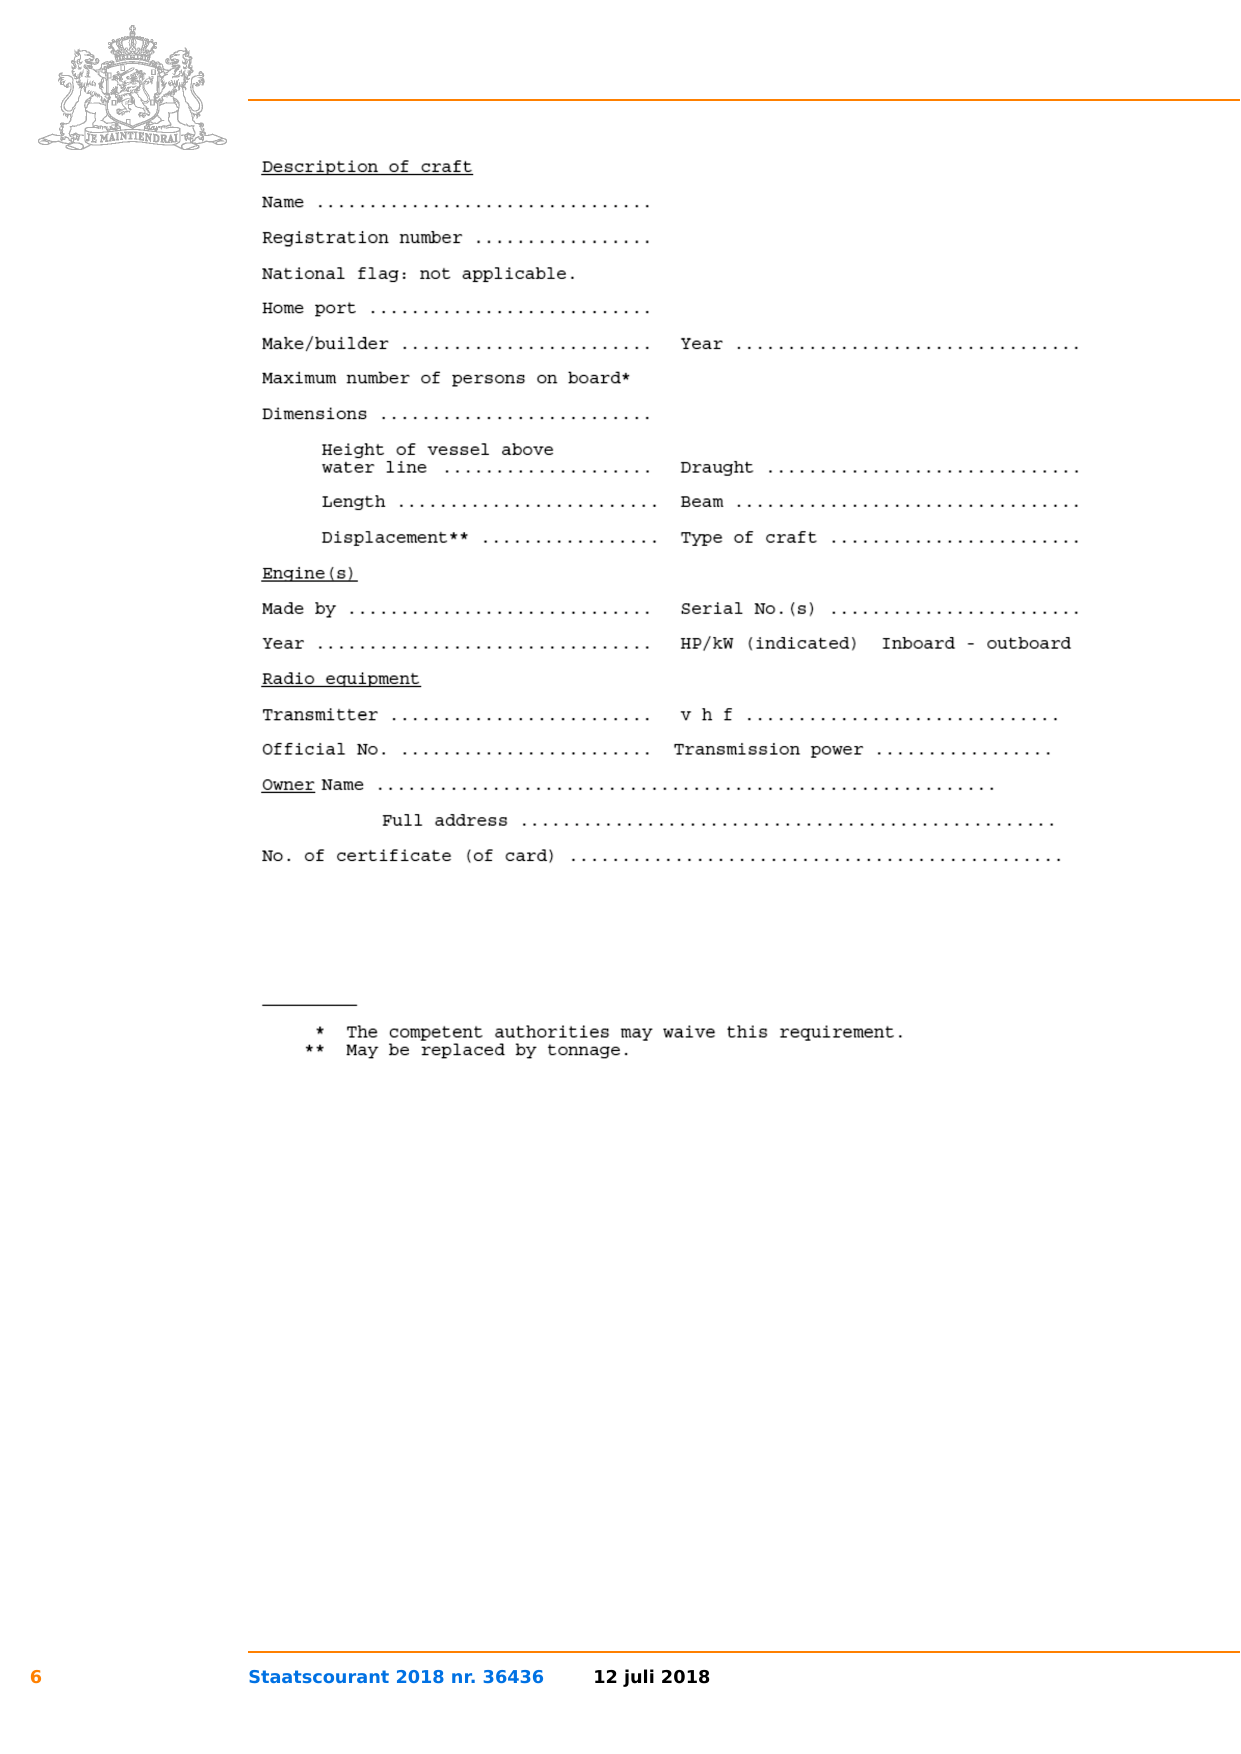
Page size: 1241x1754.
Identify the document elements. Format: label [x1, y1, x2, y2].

picture [248, 155, 1134, 1077]
picture [38, 25, 227, 150]
